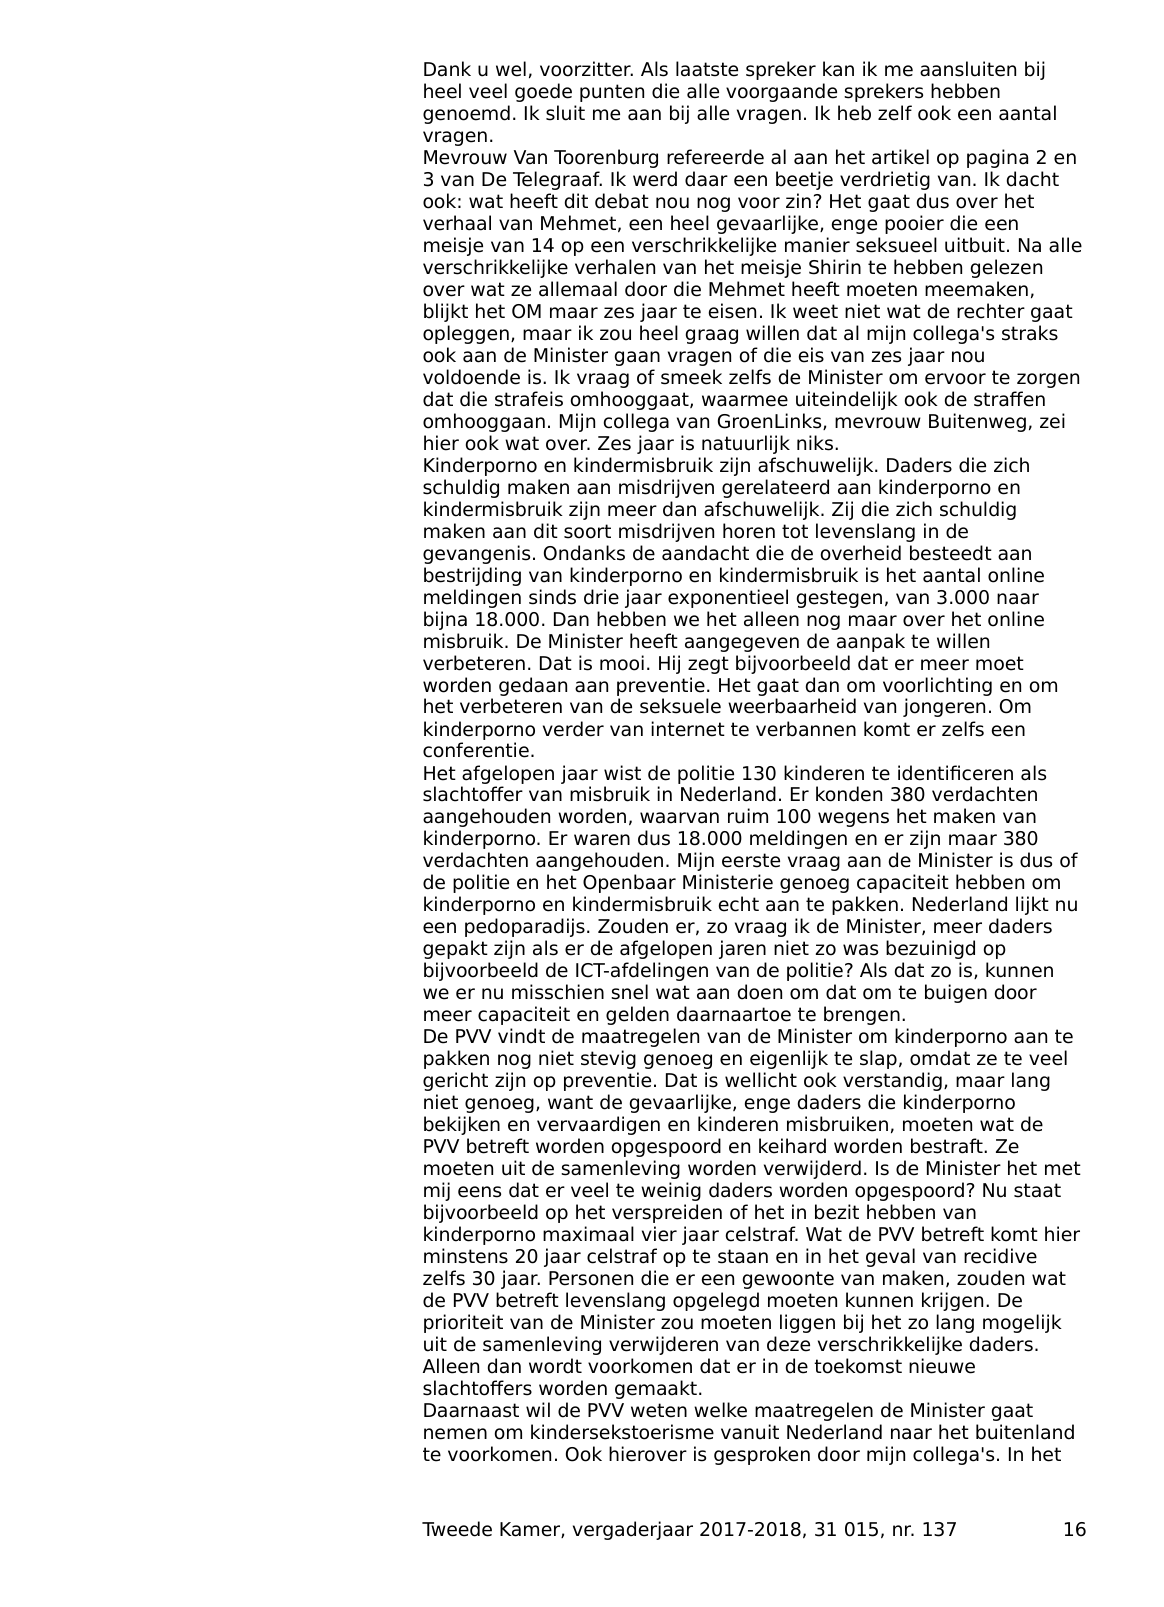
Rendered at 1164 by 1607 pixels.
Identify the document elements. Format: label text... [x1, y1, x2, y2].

text Kinderporno en kindermisbruik zijn afschuwelijk. Daders die zich schuldig maken aan misdrijven gerelateerd aan kinderporno en kindermisbruik zijn meer dan afschuwelijk. Zij die zich schuldig maken aan dit soort misdrijven horen tot levenslang in de gevangenis. Ondanks de aandacht die de overheid besteedt aan bestrijding van kinderporno en kindermisbruik is het aantal online meldingen sinds drie jaar exponentieel gestegen, van 3.000 naar bijna 18.000. Dan hebben we het alleen nog maar over het online misbruik. De Minister heeft aangegeven de aanpak te willen verbeteren. Dat is mooi. Hij zegt bijvoorbeeld dat er meer moet worden gedaan aan preventie. Het gaat dan om voorlichting en om het verbeteren van de seksuele weerbaarheid van jongeren. Om kinderporno verder van internet te verbannen komt er zelfs een conferentie. [422, 455, 1087, 762]
text Daarnaast wil de PVV weten welke maatregelen de Minister gaat nemen om kindersekstoerisme vanuit Nederland naar het buitenland te voorkomen. Ook hierover is gesproken door mijn collega's. In het [422, 1400, 1087, 1466]
text Het afgelopen jaar wist de politie 130 kinderen te identificeren als slachtoffer van misbruik in Nederland. Er konden 380 verdachten aangehouden worden, waarvan ruim 100 wegens het maken van kinderporno. Er waren dus 18.000 meldingen en er zijn maar 380 verdachten aangehouden. Mijn eerste vraag aan de Minister is dus of de politie en het Openbaar Ministerie genoeg capaciteit hebben om kinderporno en kindermisbruik echt aan te pakken. Nederland lijkt nu een pedoparadijs. Zouden er, zo vraag ik de Minister, meer daders gepakt zijn als er de afgelopen jaren niet zo was bezuinigd op bijvoorbeeld de ICT-afdelingen van de politie? Als dat zo is, kunnen we er nu misschien snel wat aan doen om dat om te buigen door meer capaciteit en gelden daarnaartoe te brengen. [422, 762, 1087, 1026]
text De PVV vindt de maatregelen van de Minister om kinderporno aan te pakken nog niet stevig genoeg en eigenlijk te slap, omdat ze te veel gericht zijn op preventie. Dat is wellicht ook verstandig, maar lang niet genoeg, want de gevaarlijke, enge daders die kinderporno bekijken en vervaardigen en kinderen misbruiken, moeten wat de PVV betreft worden opgespoord en keihard worden bestraft. Ze moeten uit de samenleving worden verwijderd. Is de Minister het met mij eens dat er veel te weinig daders worden opgespoord? Nu staat bijvoorbeeld op het verspreiden of het in bezit hebben van kinderporno maximaal vier jaar celstraf. Wat de PVV betreft komt hier minstens 20 jaar celstraf op te staan en in het geval van recidive zelfs 30 jaar. Personen die er een gewoonte van maken, zouden wat de PVV betreft levenslang opgelegd moeten kunnen krijgen. De prioriteit van de Minister zou moeten liggen bij het zo lang mogelijk uit de samenleving verwijderen van deze verschrikkelijke daders. Alleen dan wordt voorkomen dat er in de toekomst nieuwe slachtoffers worden gemaakt. [422, 1026, 1087, 1400]
text Mevrouw Van Toorenburg refereerde al aan het artikel op pagina 2 en 3 van De Telegraaf. Ik werd daar een beetje verdrietig van. Ik dacht ook: wat heeft dit debat nou nog voor zin? Het gaat dus over het verhaal van Mehmet, een heel gevaarlijke, enge pooier die een meisje van 14 op een verschrikkelijke manier seksueel uitbuit. Na alle verschrikkelijke verhalen van het meisje Shirin te hebben gelezen over wat ze allemaal door die Mehmet heeft moeten meemaken, blijkt het OM maar zes jaar te eisen. Ik weet niet wat de rechter gaat opleggen, maar ik zou heel graag willen dat al mijn collega's straks ook aan de Minister gaan vragen of die eis van zes jaar nou voldoende is. Ik vraag of smeek zelfs de Minister om ervoor te zorgen dat die strafeis omhooggaat, waarmee uiteindelijk ook de straffen omhooggaan. Mijn collega van GroenLinks, mevrouw Buitenweg, zei hier ook wat over. Zes jaar is natuurlijk niks. [422, 147, 1087, 455]
text Dank u wel, voorzitter. Als laatste spreker kan ik me aansluiten bij heel veel goede punten die alle voorgaande sprekers hebben genoemd. Ik sluit me aan bij alle vragen. Ik heb zelf ook een aantal vragen. [422, 59, 1087, 147]
